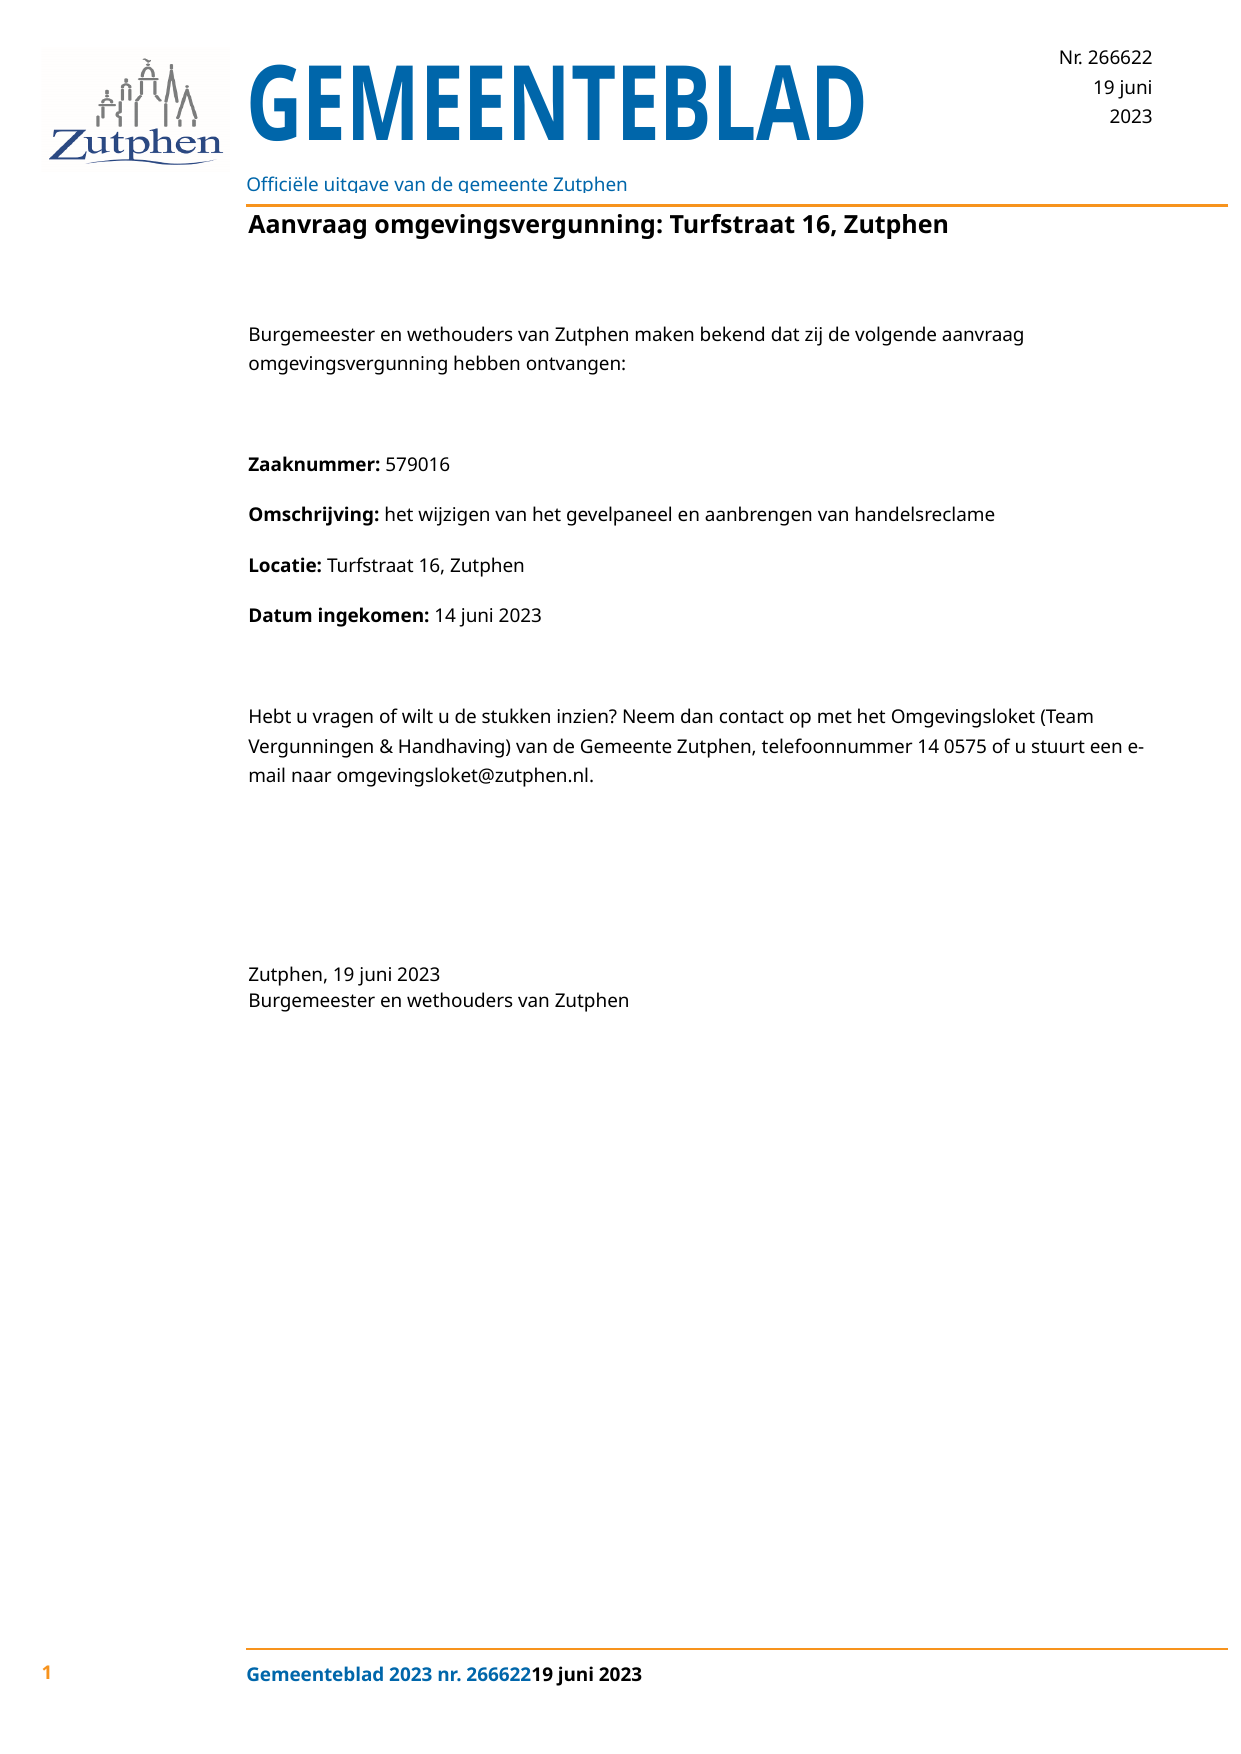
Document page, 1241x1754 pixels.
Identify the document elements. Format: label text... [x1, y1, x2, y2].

text Aanvraag omgevingsvergunning: Turfstraat 16, Zutphen [248, 207, 1152, 241]
text Hebt u vragen of wilt u de stukken inzien? Neem dan contact op met het Omgevingsloket (Team Vergunningen & Handhaving) van de Gemeente Zutphen, telefoonnummer 14 0575 of u stuurt een e-mail naar omgevingsloket@zutphen.nl. [248, 703, 1152, 788]
text Locatie: Turfstraat 16, Zutphen [248, 552, 1152, 578]
text Datum ingekomen: 14 juni 2023 [248, 602, 1152, 628]
text Zutphen, 19 juni 2023 [248, 961, 1152, 987]
text Burgemeester en wethouders van Zutphen maken bekend dat zij de volgende aanvraag omgevingsvergunning hebben ontvangen: [248, 321, 1152, 376]
text Burgemeester en wethouders van Zutphen [248, 987, 1152, 1013]
picture [41, 47, 231, 172]
text Omschrijving: het wijzigen van het gevelpaneel en aanbrengen van handelsreclame [248, 502, 1152, 527]
text Zaaknummer: 579016 [248, 451, 1152, 477]
